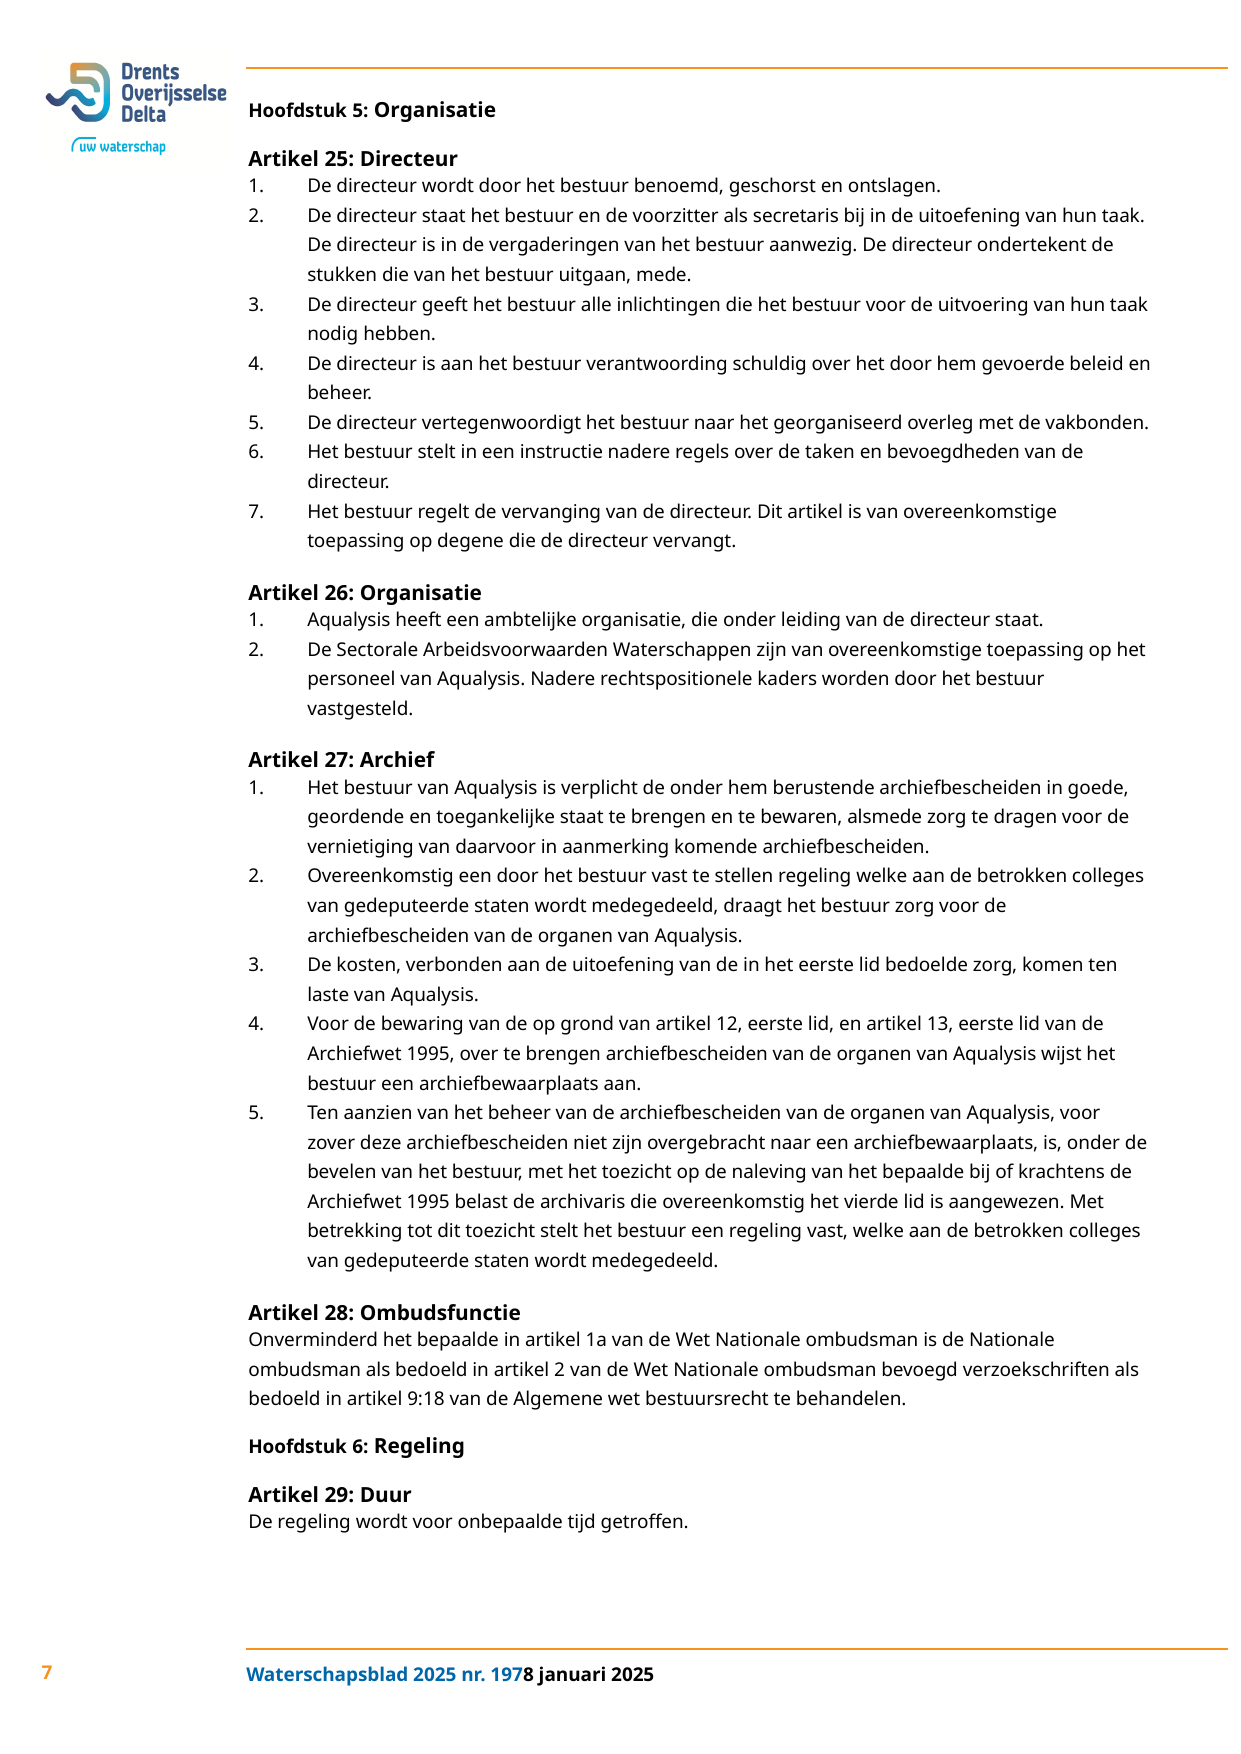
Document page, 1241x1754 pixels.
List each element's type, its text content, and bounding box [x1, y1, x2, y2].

list Voor de bewaring van de op grond van artikel 12, eerste lid, en artikel 13, eerste lid van de Archiefwet 1995, over te brengen archiefbescheiden van de organen van Aqualysis wijst het bestuur een archiefbewaarplaats aan. [248, 1011, 1152, 1096]
text Artikel 25: Directeur [248, 144, 1152, 172]
list De directeur geeft het bestuur alle inlichtingen die het bestuur voor de uitvoering van hun taak nodig hebben. [248, 291, 1152, 346]
list De directeur is aan het bestuur verantwoording schuldig over het door hem gevoerde beleid en beheer. [248, 350, 1152, 405]
text Hoofdstuk 5: Organisatie [248, 95, 1152, 123]
picture [41, 47, 231, 172]
text Artikel 27: Archief [248, 746, 1152, 774]
list Aqualysis heeft een ambtelijke organisatie, die onder leiding van de directeur staat. [248, 606, 1152, 632]
text Artikel 28: Ombudsfunctie [248, 1298, 1152, 1326]
list De directeur wordt door het bestuur benoemd, geschorst en ontslagen. [248, 172, 1152, 198]
list Het bestuur regelt de vervanging van de directeur. Dit artikel is van overeenkomstige toepassing op degene die de directeur vervangt. [248, 498, 1152, 553]
text Hoofdstuk 6: Regeling [248, 1431, 1152, 1459]
text Artikel 26: Organisatie [248, 578, 1152, 606]
list De Sectorale Arbeidsvoorwaarden Waterschappen zijn van overeenkomstige toepassing op het personeel van Aqualysis. Nadere rechtspositionele kaders worden door het bestuur vastgesteld. [248, 636, 1152, 721]
text Artikel 29: Duur [248, 1480, 1152, 1509]
list De directeur vertegenwoordigt het bestuur naar het georganiseerd overleg met de vakbonden. [248, 409, 1152, 435]
list De kosten, verbonden aan de uitoefening van de in het eerste lid bedoelde zorg, komen ten laste van Aqualysis. [248, 951, 1152, 1007]
list Het bestuur stelt in een instructie nadere regels over de taken en bevoegdheden van de directeur. [248, 439, 1152, 494]
list De directeur staat het bestuur en de voorzitter als secretaris bij in de uitoefening van hun taak. De directeur is in de vergaderingen van het bestuur aanwezig. De directeur ondertekent de stukken die van het bestuur uitgaan, mede. [248, 202, 1152, 287]
text De regeling wordt voor onbepaalde tijd getroffen. [248, 1509, 1152, 1534]
list Overeenkomstig een door het bestuur vast te stellen regeling welke aan de betrokken colleges van gedeputeerde staten wordt medegedeeld, draagt het bestuur zorg voor de archiefbescheiden van de organen van Aqualysis. [248, 863, 1152, 948]
list Het bestuur van Aqualysis is verplicht de onder hem berustende archiefbescheiden in goede, geordende en toegankelijke staat te brengen en te bewaren, alsmede zorg te dragen voor de vernietiging van daarvoor in aanmerking komende archiefbescheiden. [248, 774, 1152, 859]
text Onverminderd het bepaalde in artikel 1a van de Wet Nationale ombudsman is de Nationale ombudsman als bedoeld in artikel 2 van de Wet Nationale ombudsman bevoegd verzoekschriften als bedoeld in artikel 9:18 van de Algemene wet bestuursrecht te behandelen. [248, 1326, 1152, 1411]
list Ten aanzien van het beheer van de archiefbescheiden van de organen van Aqualysis, voor zover deze archiefbescheiden niet zijn overgebracht naar een archiefbewaarplaats, is, onder de bevelen van het bestuur, met het toezicht op de naleving van het bepaalde bij of krachtens de Archiefwet 1995 belast de archivaris die overeenkomstig het vierde lid is aangewezen. Met betrekking tot dit toezicht stelt het bestuur een regeling vast, welke aan de betrokken colleges van gedeputeerde staten wordt medegedeeld. [248, 1099, 1152, 1273]
